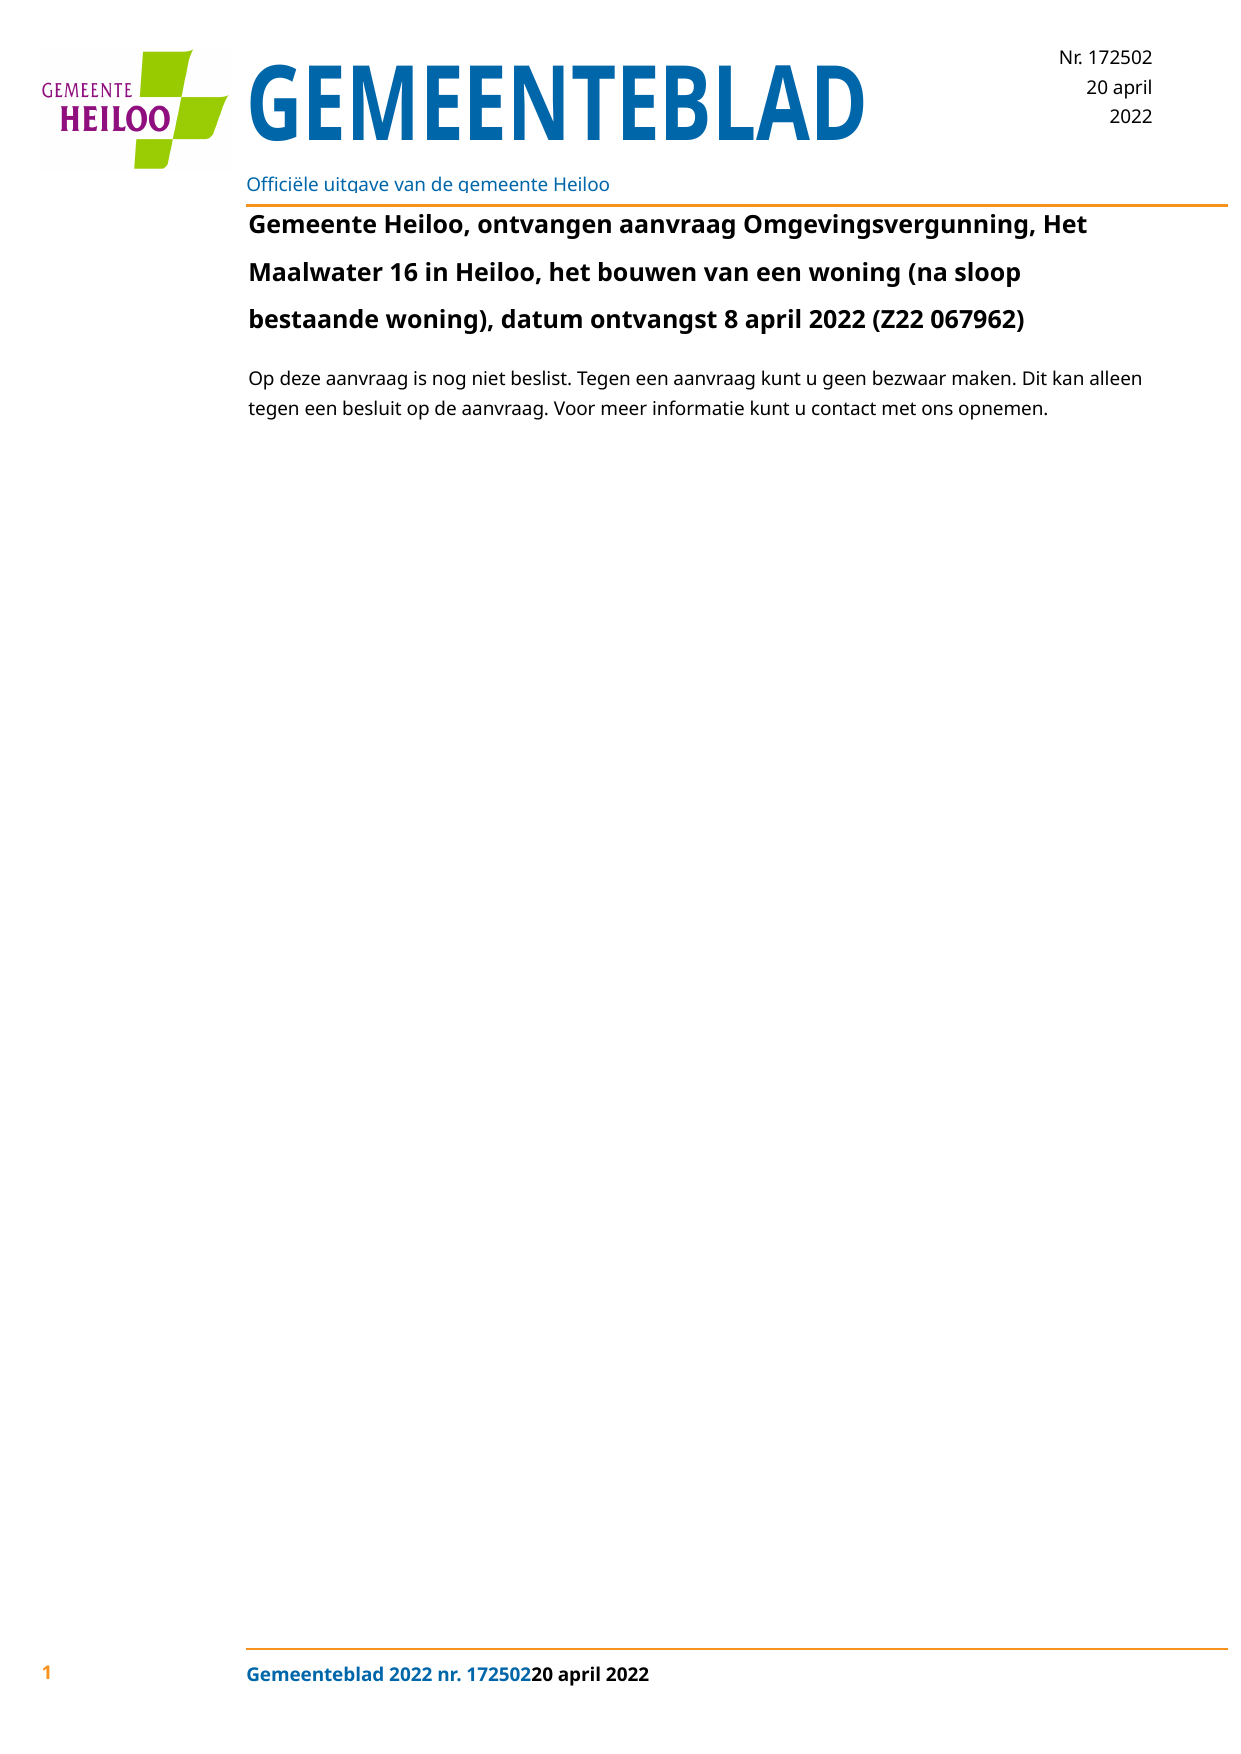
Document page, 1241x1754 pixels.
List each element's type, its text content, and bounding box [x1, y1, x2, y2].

text Op deze aanvraag is nog niet beslist. Tegen een aanvraag kunt u geen bezwaar maken. Dit kan alleen tegen een besluit op de aanvraag. Voor meer informatie kunt u contact met ons opnemen. [248, 366, 1152, 421]
text Gemeente Heiloo, ontvangen aanvraag Omgevingsvergunning, Het Maalwater 16 in Heiloo, het bouwen van een woning (na sloop bestaande woning), datum ontvangst 8 april 2022 (Z22 067962) [248, 207, 1152, 336]
picture [41, 47, 231, 172]
